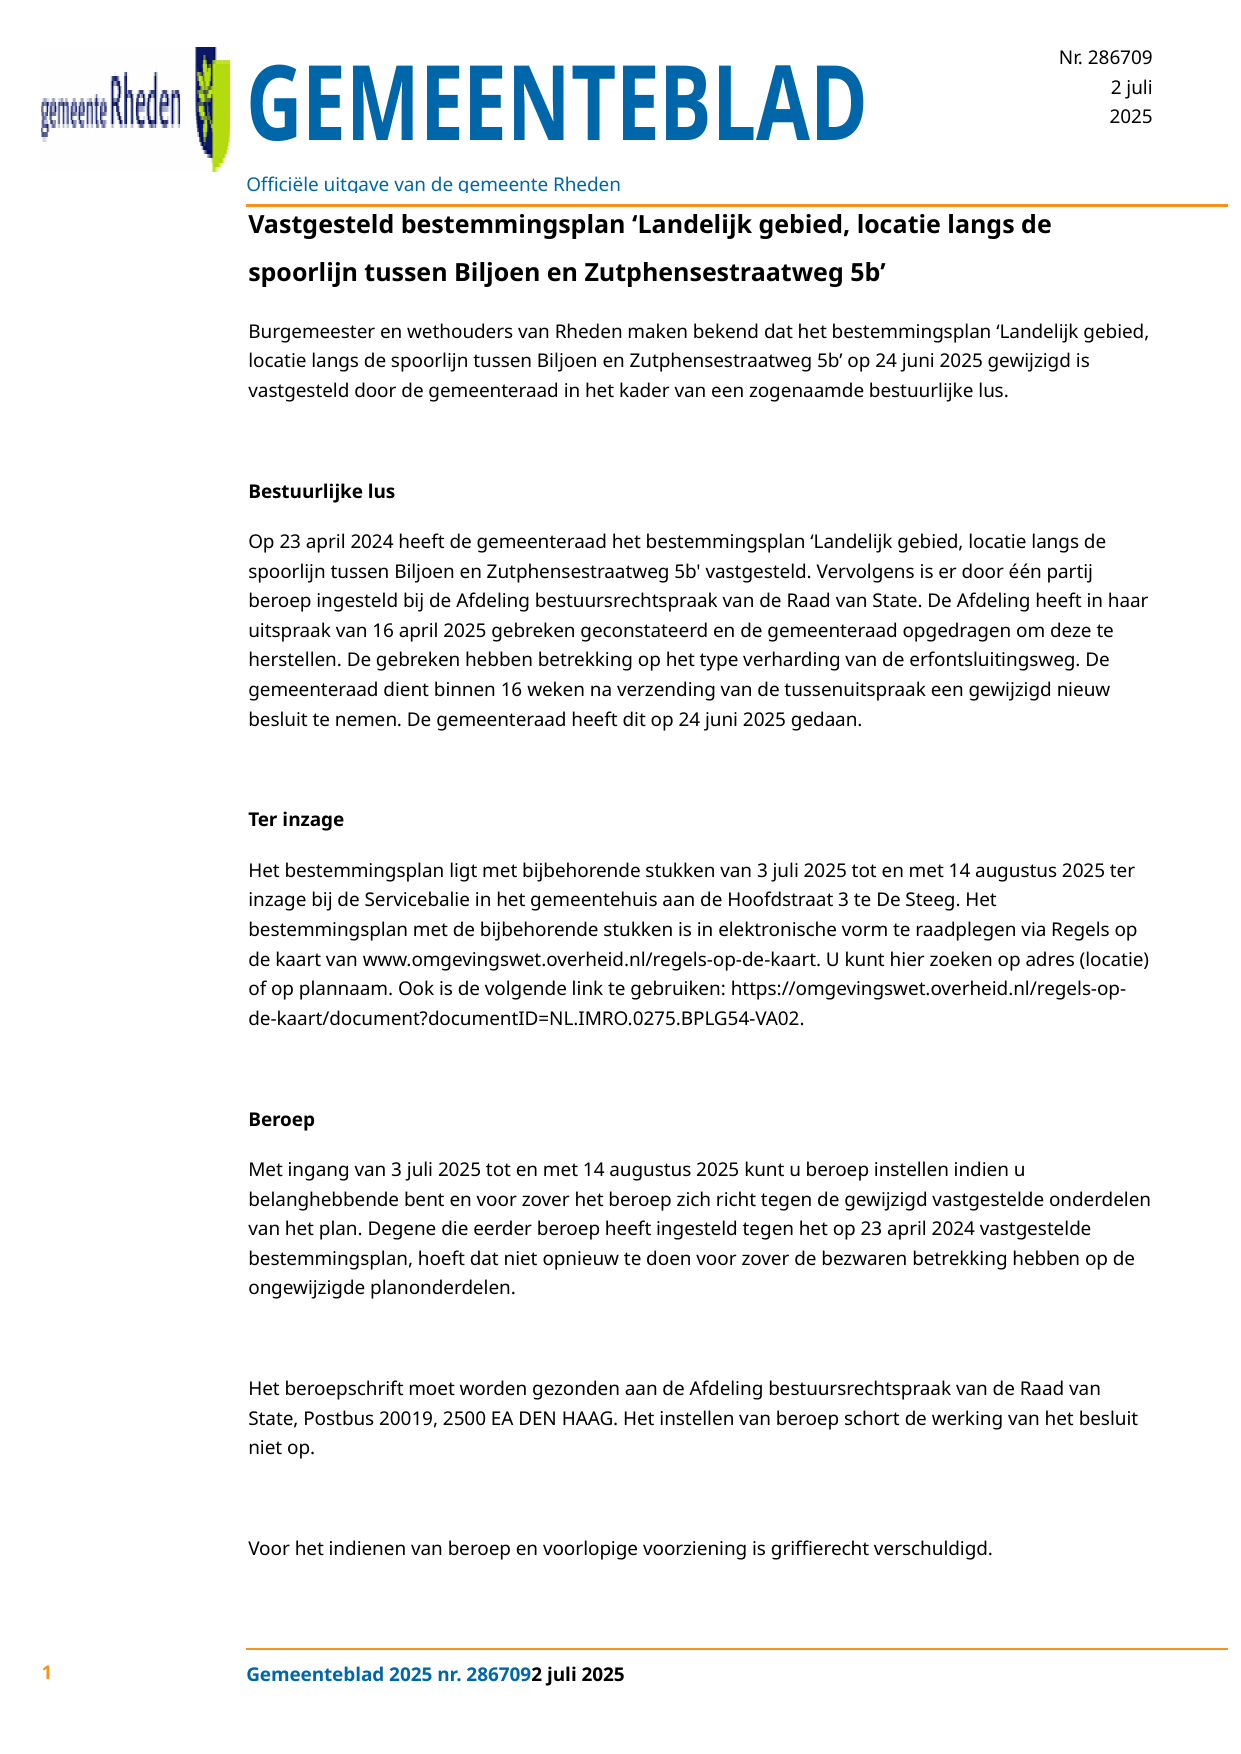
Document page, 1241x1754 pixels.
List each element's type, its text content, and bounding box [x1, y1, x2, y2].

picture [41, 47, 231, 172]
text Op 23 april 2024 heeft de gemeenteraad het bestemmingsplan ‘Landelijk gebied, locatie langs de spoorlijn tussen Biljoen en Zutphensestraatweg 5b' vastgesteld. Vervolgens is er door één partij beroep ingesteld bij de Afdeling bestuursrechtspraak van de Raad van State. De Afdeling heeft in haar uitspraak van 16 april 2025 gebreken geconstateerd en de gemeenteraad opgedragen om deze te herstellen. De gebreken hebben betrekking op het type verharding van de erfontsluitingsweg. De gemeenteraad dient binnen 16 weken na verzending van de tussenuitspraak een gewijzigd nieuw besluit te nemen. De gemeenteraad heeft dit op 24 juni 2025 gedaan. [248, 528, 1152, 732]
text Beroep [248, 1106, 1152, 1132]
text Het bestemmingsplan ligt met bijbehorende stukken van 3 juli 2025 tot en met 14 augustus 2025 ter inzage bij de Servicebalie in het gemeentehuis aan de Hoofdstraat 3 te De Steeg. Het bestemmingsplan met de bijbehorende stukken is in elektronische vorm te raadplegen via Regels op de kaart van www.omgevingswet.overheid.nl/regels-op-de-kaart. U kunt hier zoeken op adres (locatie) of op plannaam. Ook is de volgende link te gebruiken: https://omgevingswet.overheid.nl/regels-op-de-kaart/document?documentID=NL.IMRO.0275.BPLG54-VA02. [248, 857, 1152, 1031]
text Voor het indienen van beroep en voorlopige voorziening is griffierecht verschuldigd. [248, 1535, 1152, 1561]
text Met ingang van 3 juli 2025 tot en met 14 augustus 2025 kunt u beroep instellen indien u belanghebbende bent en voor zover het beroep zich richt tegen de gewijzigd vastgestelde onderdelen van het plan. Degene die eerder beroep heeft ingesteld tegen het op 23 april 2024 vastgestelde bestemmingsplan, hoeft dat niet opnieuw te doen voor zover de bezwaren betrekking hebben op de ongewijzigde planonderdelen. [248, 1156, 1152, 1300]
text Vastgesteld bestemmingsplan ‘Landelijk gebied, locatie langs de spoorlijn tussen Biljoen en Zutphensestraatweg 5b’ [248, 207, 1152, 288]
text Bestuurlijke lus [248, 478, 1152, 504]
text Burgemeester en wethouders van Rheden maken bekend dat het bestemmingsplan ‘Landelijk gebied, locatie langs de spoorlijn tussen Biljoen en Zutphensestraatweg 5b’ op 24 juni 2025 gewijzigd is vastgesteld door de gemeenteraad in het kader van een zogenaamde bestuurlijke lus. [248, 318, 1152, 403]
text Het beroepschrift moet worden gezonden aan de Afdeling bestuursrechtspraak van de Raad van State, Postbus 20019, 2500 EA DEN HAAG. Het instellen van beroep schort de werking van het besluit niet op. [248, 1375, 1152, 1460]
text Ter inzage [248, 807, 1152, 832]
